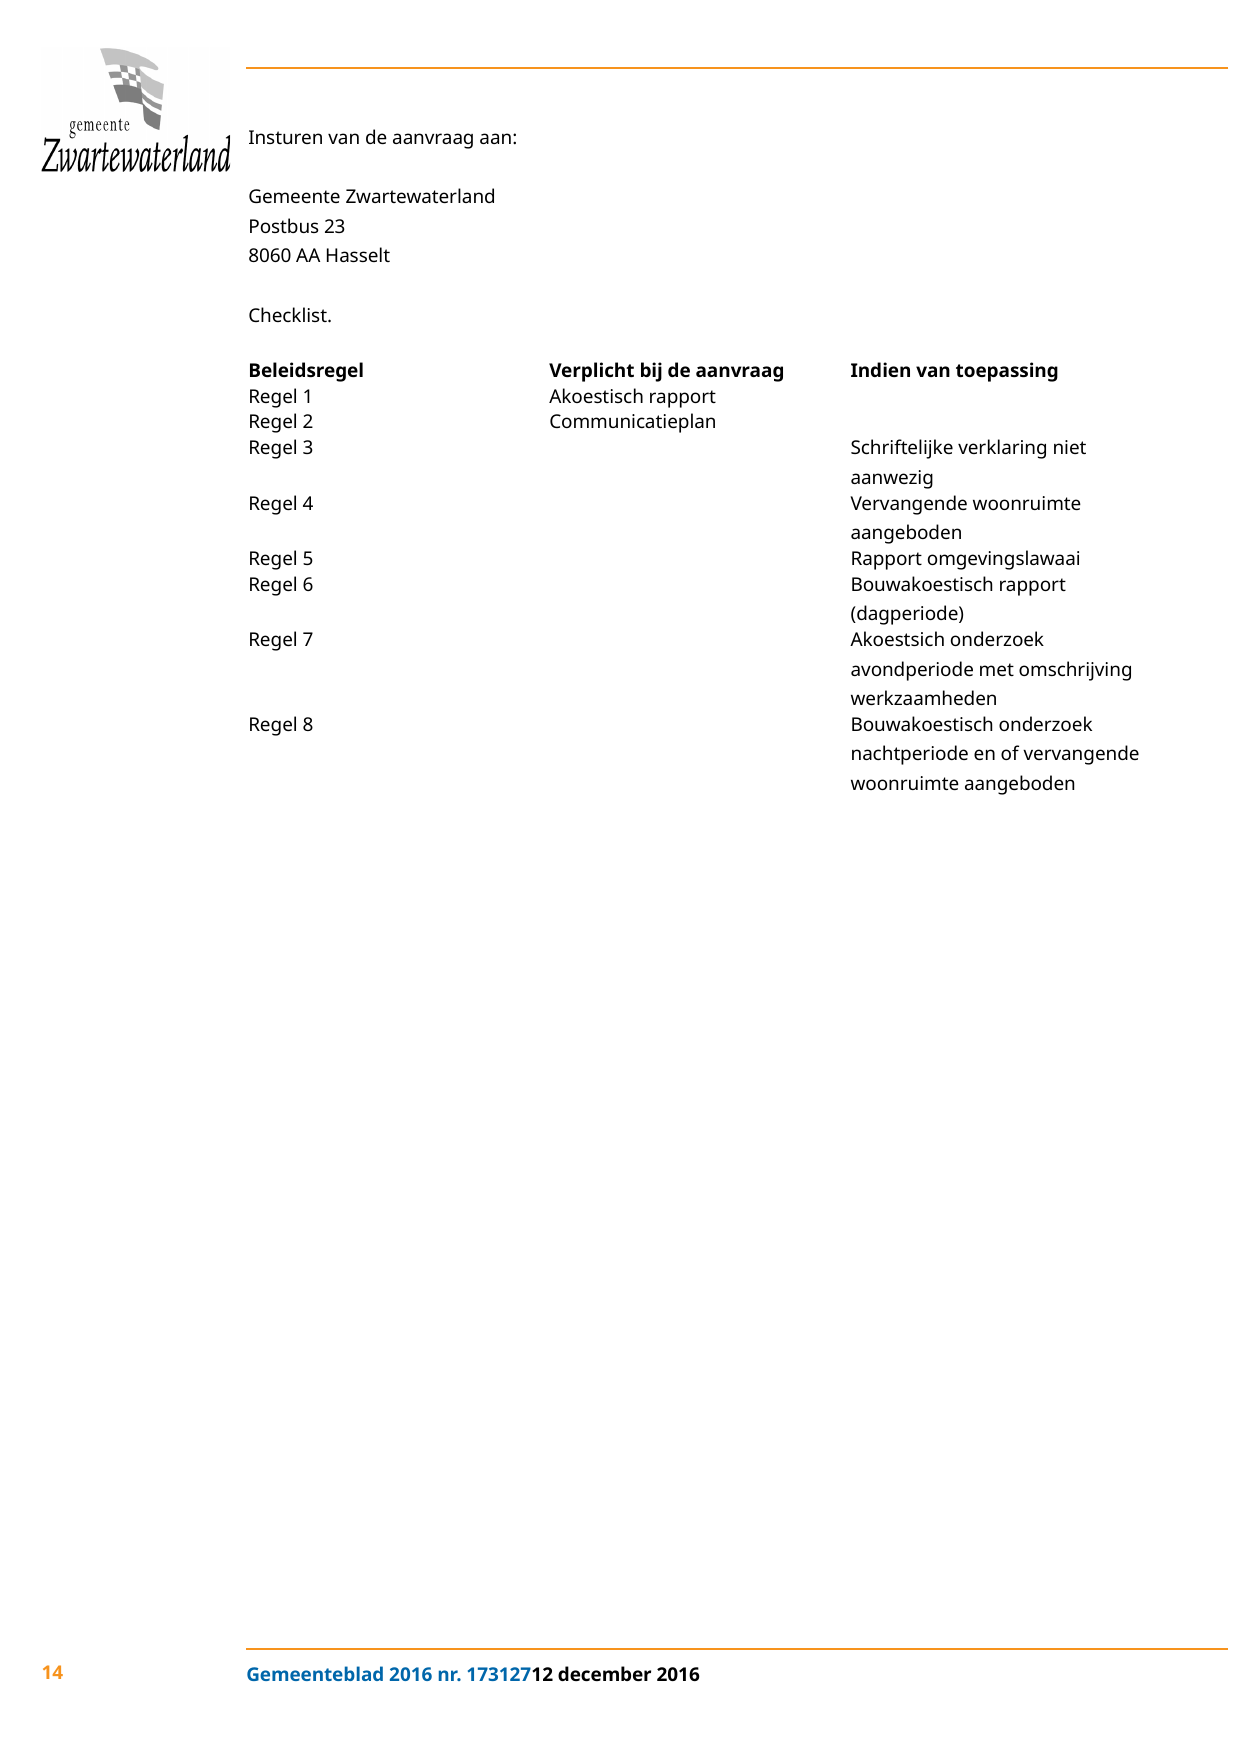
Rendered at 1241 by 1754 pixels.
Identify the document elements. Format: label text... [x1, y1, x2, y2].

table_header Verplicht bij de aanvraag [549, 357, 850, 383]
table_cell [549, 545, 850, 571]
table_header Indien van toepassing [850, 357, 1152, 383]
table_cell Regel 3 [248, 435, 549, 490]
table_cell Bouwakoestisch rapport (dagperiode) [850, 571, 1152, 626]
table_cell Vervangende woonruimte aangeboden [850, 490, 1152, 545]
table_cell [549, 711, 850, 796]
table_cell Regel 5 [248, 545, 549, 571]
text Checklist. [248, 302, 1152, 328]
text Gemeente Zwartewaterland [248, 183, 1152, 209]
table_cell [549, 626, 850, 711]
table_cell Rapport omgevingslawaai [850, 545, 1152, 571]
table_cell Schriftelijke verklaring niet aanwezig [850, 435, 1152, 490]
table_cell Communicatieplan [549, 409, 850, 434]
table_cell Akoestisch rapport [549, 383, 850, 409]
table_cell Regel 4 [248, 490, 549, 545]
text 8060 AA Hasselt [248, 243, 1152, 268]
table_cell [850, 409, 1152, 434]
text Insturen van de aanvraag aan: [248, 124, 1152, 150]
table_cell Regel 8 [248, 711, 549, 796]
table_cell [549, 571, 850, 626]
table_header Beleidsregel [248, 357, 549, 383]
table_cell [549, 490, 850, 545]
table_cell Regel 1 [248, 383, 549, 409]
table_cell [850, 383, 1152, 409]
table_cell Akoestsich onderzoek avondperiode met omschrijving werkzaamheden [850, 626, 1152, 711]
table_cell Regel 2 [248, 409, 549, 434]
table_cell Regel 7 [248, 626, 549, 711]
picture [41, 47, 231, 172]
table_cell [549, 435, 850, 490]
table_cell Bouwakoestisch onderzoek nachtperiode en of vervangende woonruimte aangeboden [850, 711, 1152, 796]
table_cell Regel 6 [248, 571, 549, 626]
text Postbus 23 [248, 213, 1152, 239]
